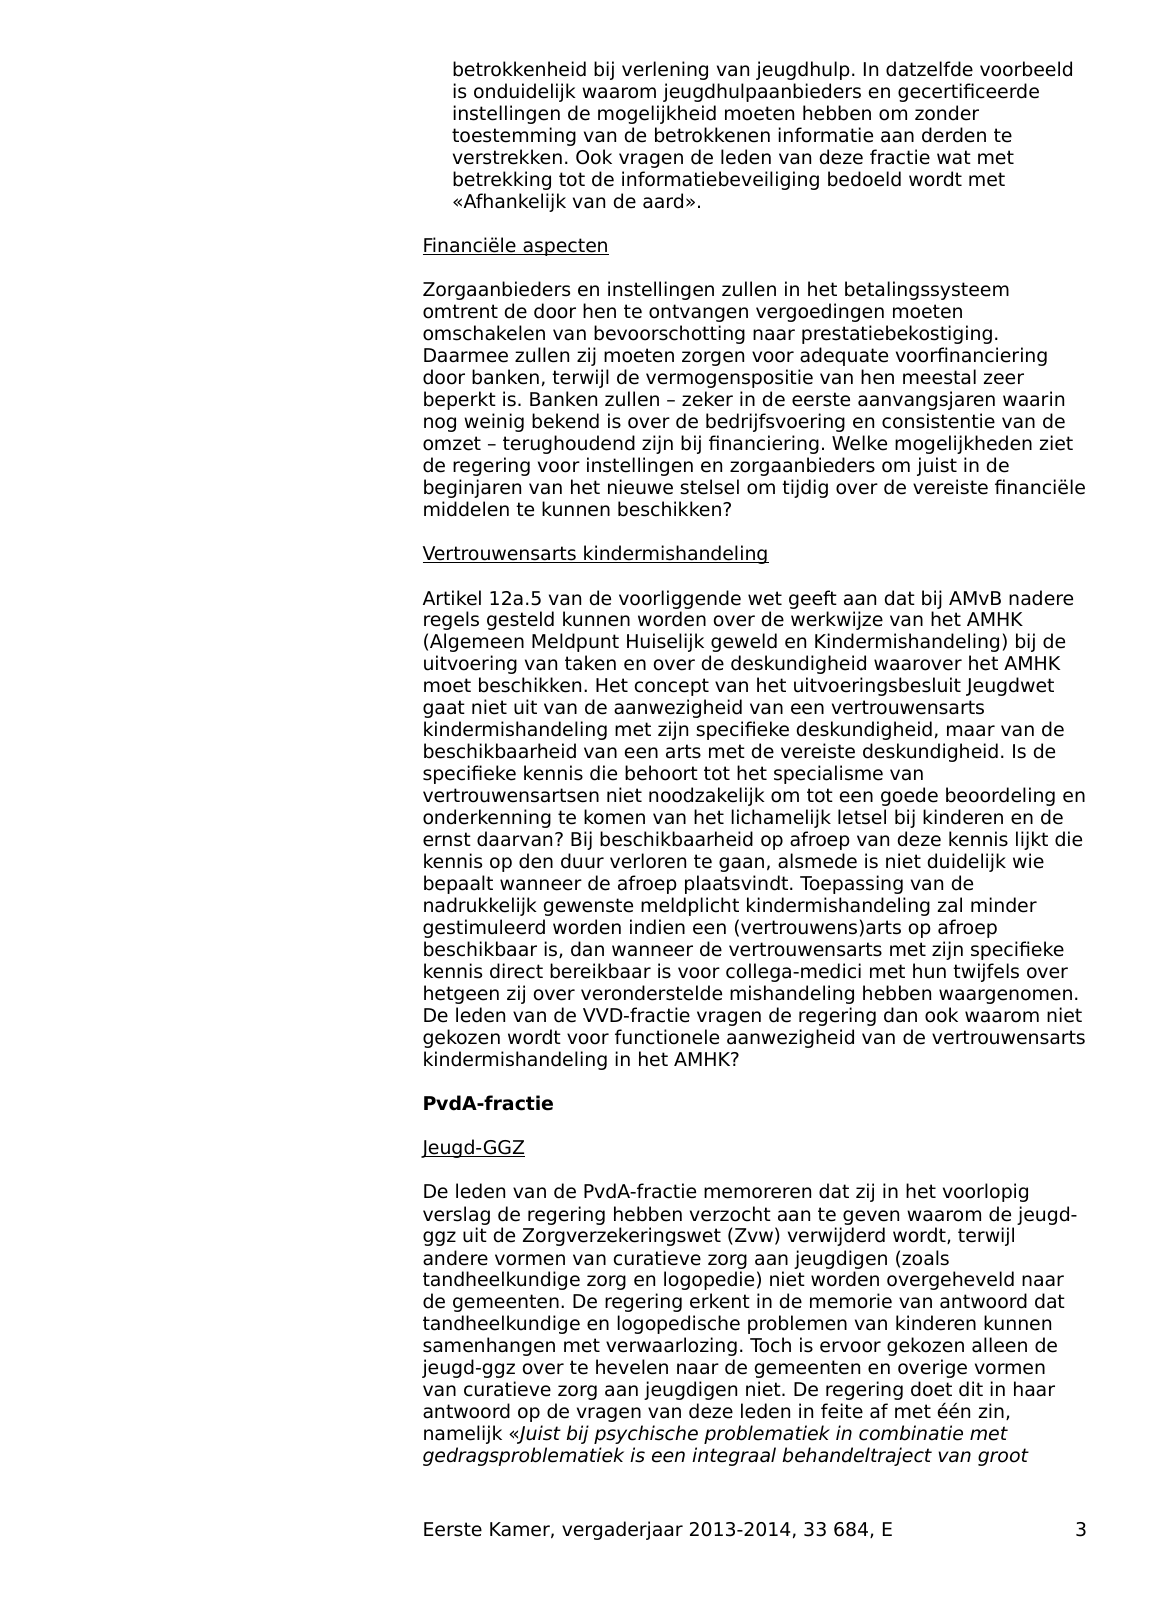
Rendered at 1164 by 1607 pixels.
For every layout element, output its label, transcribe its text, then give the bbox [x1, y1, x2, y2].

subtitle Jeugd-GGZ [422, 1137, 1087, 1159]
text Zorgaanbieders en instellingen zullen in het betalingssysteem omtrent de door hen te ontvangen vergoedingen moeten omschakelen van bevoorschotting naar prestatiebekostiging. Daarmee zullen zij moeten zorgen voor adequate voorfinanciering door banken, terwijl de vermogenspositie van hen meestal zeer beperkt is. Banken zullen – zeker in de eerste aanvangsjaren waarin nog weinig bekend is over de bedrijfsvoering en consistentie van de omzet – terughoudend zijn bij financiering. Welke mogelijkheden ziet de regering voor instellingen en zorgaanbieders om juist in de beginjaren van het nieuwe stelsel om tijdig over de vereiste financiële middelen te kunnen beschikken? [422, 279, 1087, 521]
subtitle PvdA-fractie [422, 1093, 1087, 1115]
text betrokkenheid bij verlening van jeugdhulp. In datzelfde voorbeeld is onduidelijk waarom jeugdhulpaanbieders en gecertificeerde instellingen de mogelijkheid moeten hebben om zonder toestemming van de betrokkenen informatie aan derden te verstrekken. Ook vragen de leden van deze fractie wat met betrekking tot de informatiebeveiliging bedoeld wordt met «Afhankelijk van de aard». [422, 59, 1087, 213]
text De leden van de PvdA-fractie memoreren dat zij in het voorlopig verslag de regering hebben verzocht aan te geven waarom de jeugd-ggz uit de Zorgverzekeringswet (Zvw) verwijderd wordt, terwijl andere vormen van curatieve zorg aan jeugdigen (zoals tandheelkundige zorg en logopedie) niet worden overgeheveld naar de gemeenten. De regering erkent in de memorie van antwoord dat tandheelkundige en logopedische problemen van kinderen kunnen samenhangen met verwaarlozing. Toch is ervoor gekozen alleen de jeugd-ggz over te hevelen naar de gemeenten en overige vormen van curatieve zorg aan jeugdigen niet. De regering doet dit in haar antwoord op de vragen van deze leden in feite af met één zin, namelijk «Juist bij psychische problematiek in combinatie met gedragsproblematiek is een integraal behandeltraject van groot [422, 1181, 1087, 1467]
text Artikel 12a.5 van de voorliggende wet geeft aan dat bij AMvB nadere regels gesteld kunnen worden over de werkwijze van het AMHK (Algemeen Meldpunt Huiselijk geweld en Kindermishandeling) bij de uitvoering van taken en over de deskundigheid waarover het AMHK moet beschikken. Het concept van het uitvoeringsbesluit Jeugdwet gaat niet uit van de aanwezigheid van een vertrouwensarts kindermishandeling met zijn specifieke deskundigheid, maar van de beschikbaarheid van een arts met de vereiste deskundigheid. Is de specifieke kennis die behoort tot het specialisme van vertrouwensartsen niet noodzakelijk om tot een goede beoordeling en onderkenning te komen van het lichamelijk letsel bij kinderen en de ernst daarvan? Bij beschikbaarheid op afroep van deze kennis lijkt die kennis op den duur verloren te gaan, alsmede is niet duidelijk wie bepaalt wanneer de afroep plaatsvindt. Toepassing van de nadrukkelijk gewenste meldplicht kindermishandeling zal minder gestimuleerd worden indien een (vertrouwens)arts op afroep beschikbaar is, dan wanneer de vertrouwensarts met zijn specifieke kennis direct bereikbaar is voor collega-medici met hun twijfels over hetgeen zij over veronderstelde mishandeling hebben waargenomen. De leden van de VVD-fractie vragen de regering dan ook waarom niet gekozen wordt voor functionele aanwezigheid van de vertrouwensarts kindermishandeling in het AMHK? [422, 587, 1087, 1071]
subtitle Financiële aspecten [422, 235, 1087, 257]
subtitle Vertrouwensarts kindermishandeling [422, 543, 1087, 565]
